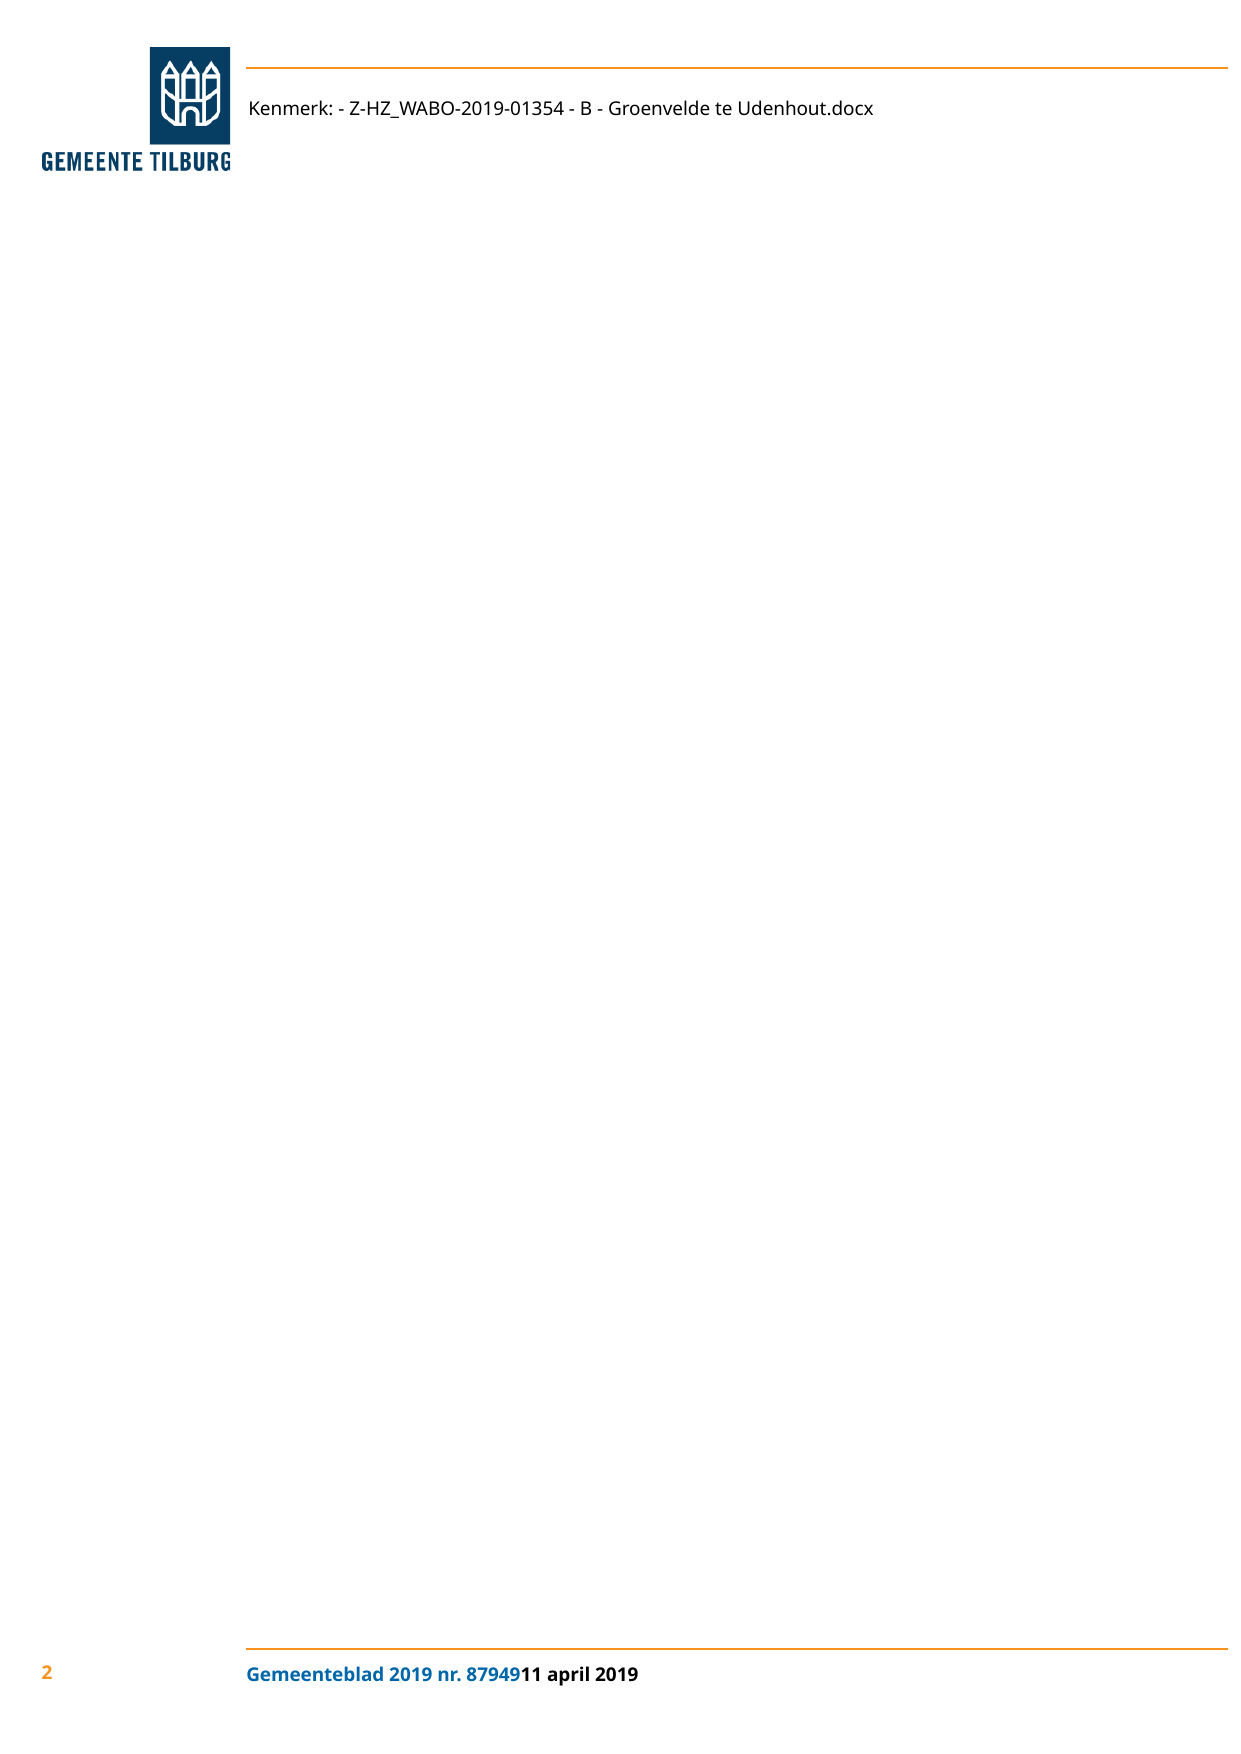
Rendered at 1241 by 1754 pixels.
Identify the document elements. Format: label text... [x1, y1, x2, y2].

text Kenmerk: - Z-HZ_WABO-2019-01354 - B - Groenvelde te Udenhout.docx [248, 95, 1152, 121]
picture [41, 47, 231, 172]
